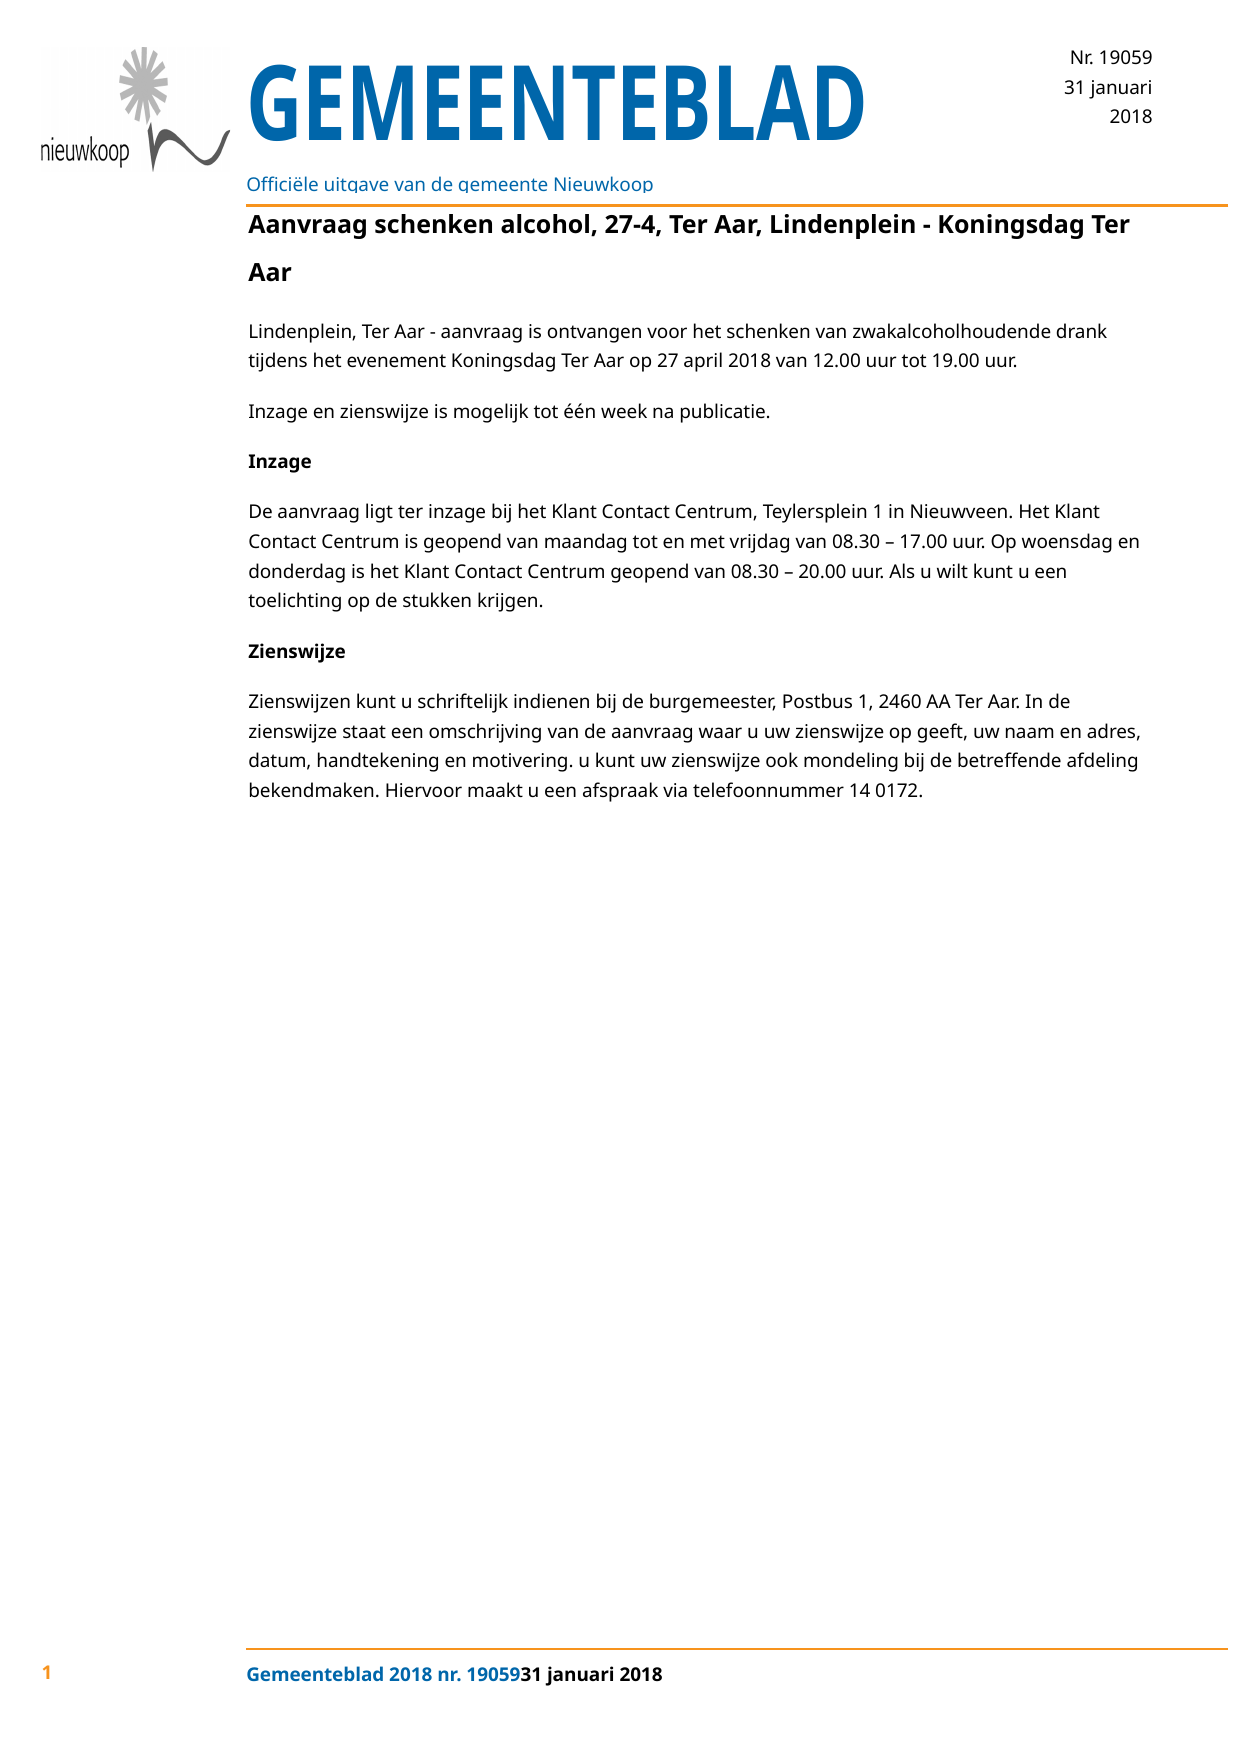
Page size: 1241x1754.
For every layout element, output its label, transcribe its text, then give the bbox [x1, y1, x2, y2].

text De aanvraag ligt ter inzage bij het Klant Contact Centrum, Teylersplein 1 in Nieuwveen. Het Klant Contact Centrum is geopend van maandag tot en met vrijdag van 08.30 – 17.00 uur. Op woensdag en donderdag is het Klant Contact Centrum geopend van 08.30 – 20.00 uur. Als u wilt kunt u een toelichting op de stukken krijgen. [248, 499, 1152, 613]
text Inzage [248, 448, 1152, 474]
text Inzage en zienswijze is mogelijk tot één week na publicatie. [248, 398, 1152, 424]
text Aanvraag schenken alcohol, 27-4, Ter Aar, Lindenplein - Koningsdag Ter Aar [248, 207, 1152, 288]
text Zienswijzen kunt u schriftelijk indienen bij de burgemeester, Postbus 1, 2460 AA Ter Aar. In de zienswijze staat een omschrijving van de aanvraag waar u uw zienswijze op geeft, uw naam en adres, datum, handtekening en motivering. u kunt uw zienswijze ook mondeling bij de betreffende afdeling bekendmaken. Hiervoor maakt u een afspraak via telefoonnummer 14 0172. [248, 688, 1152, 803]
picture [41, 47, 231, 172]
text Zienswijze [248, 638, 1152, 664]
text Lindenplein, Ter Aar - aanvraag is ontvangen voor het schenken van zwakalcoholhoudende drank tijdens het evenement Koningsdag Ter Aar op 27 april 2018 van 12.00 uur tot 19.00 uur. [248, 318, 1152, 373]
